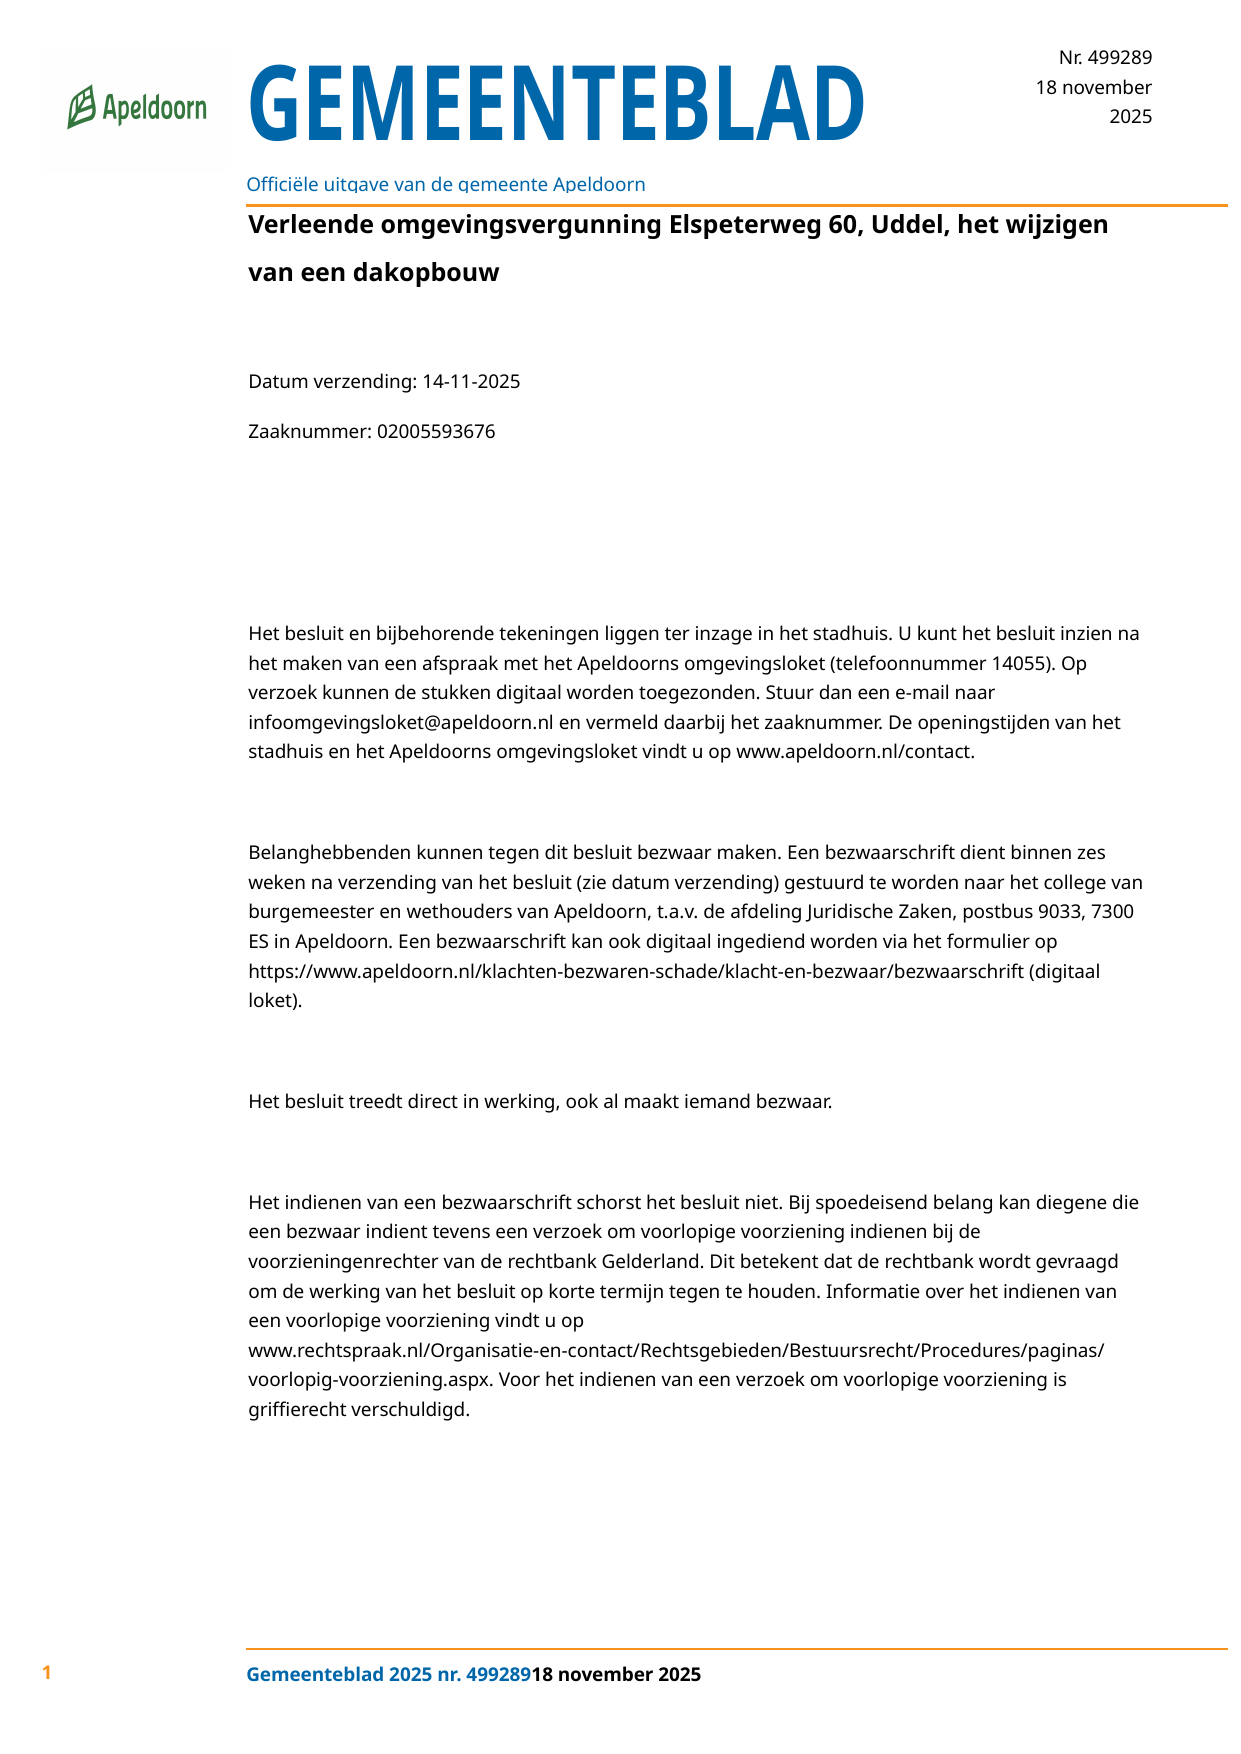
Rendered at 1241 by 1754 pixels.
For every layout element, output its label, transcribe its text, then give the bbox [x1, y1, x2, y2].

text Verleende omgevingsvergunning Elspeterweg 60, Uddel, het wijzigen van een dakopbouw [248, 207, 1152, 288]
text Zaaknummer: 02005593676 [248, 419, 1152, 444]
text Het besluit en bijbehorende tekeningen liggen ter inzage in het stadhuis. U kunt het besluit inzien na het maken van een afspraak met het Apeldoorns omgevingsloket (telefoonnummer 14055). Op verzoek kunnen de stukken digitaal worden toegezonden. Stuur dan een e-mail naar infoomgevingsloket@apeldoorn.nl en vermeld daarbij het zaaknummer. De openingstijden van het stadhuis en het Apeldoorns omgevingsloket vindt u op www.apeldoorn.nl/contact. [248, 620, 1152, 764]
picture [41, 47, 231, 172]
text Datum verzending: 14-11-2025 [248, 368, 1152, 394]
text Het indienen van een bezwaarschrift schorst het besluit niet. Bij spoedeisend belang kan diegene die een bezwaar indient tevens een verzoek om voorlopige voorziening indienen bij de voorzieningenrechter van de rechtbank Gelderland. Dit betekent dat de rechtbank wordt gevraagd om de werking van het besluit op korte termijn tegen te houden. Informatie over het indienen van een voorlopige voorziening vindt u op www.rechtspraak.nl/Organisatie-en-contact/Rechtsgebieden/Bestuursrecht/Procedures/paginas/voorlopig-voorziening.aspx. Voor het indienen van een verzoek om voorlopige voorziening is griffierecht verschuldigd. [248, 1189, 1152, 1422]
text Belanghebbenden kunnen tegen dit besluit bezwaar maken. Een bezwaarschrift dient binnen zes weken na verzending van het besluit (zie datum verzending) gestuurd te worden naar het college van burgemeester en wethouders van Apeldoorn, t.a.v. de afdeling Juridische Zaken, postbus 9033, 7300 ES in Apeldoorn. Een bezwaarschrift kan ook digitaal ingediend worden via het formulier op https://www.apeldoorn.nl/klachten-bezwaren-schade/klacht-en-bezwaar/bezwaarschrift (digitaal loket). [248, 839, 1152, 1013]
text Het besluit treedt direct in werking, ook al maakt iemand bezwaar. [248, 1088, 1152, 1114]
